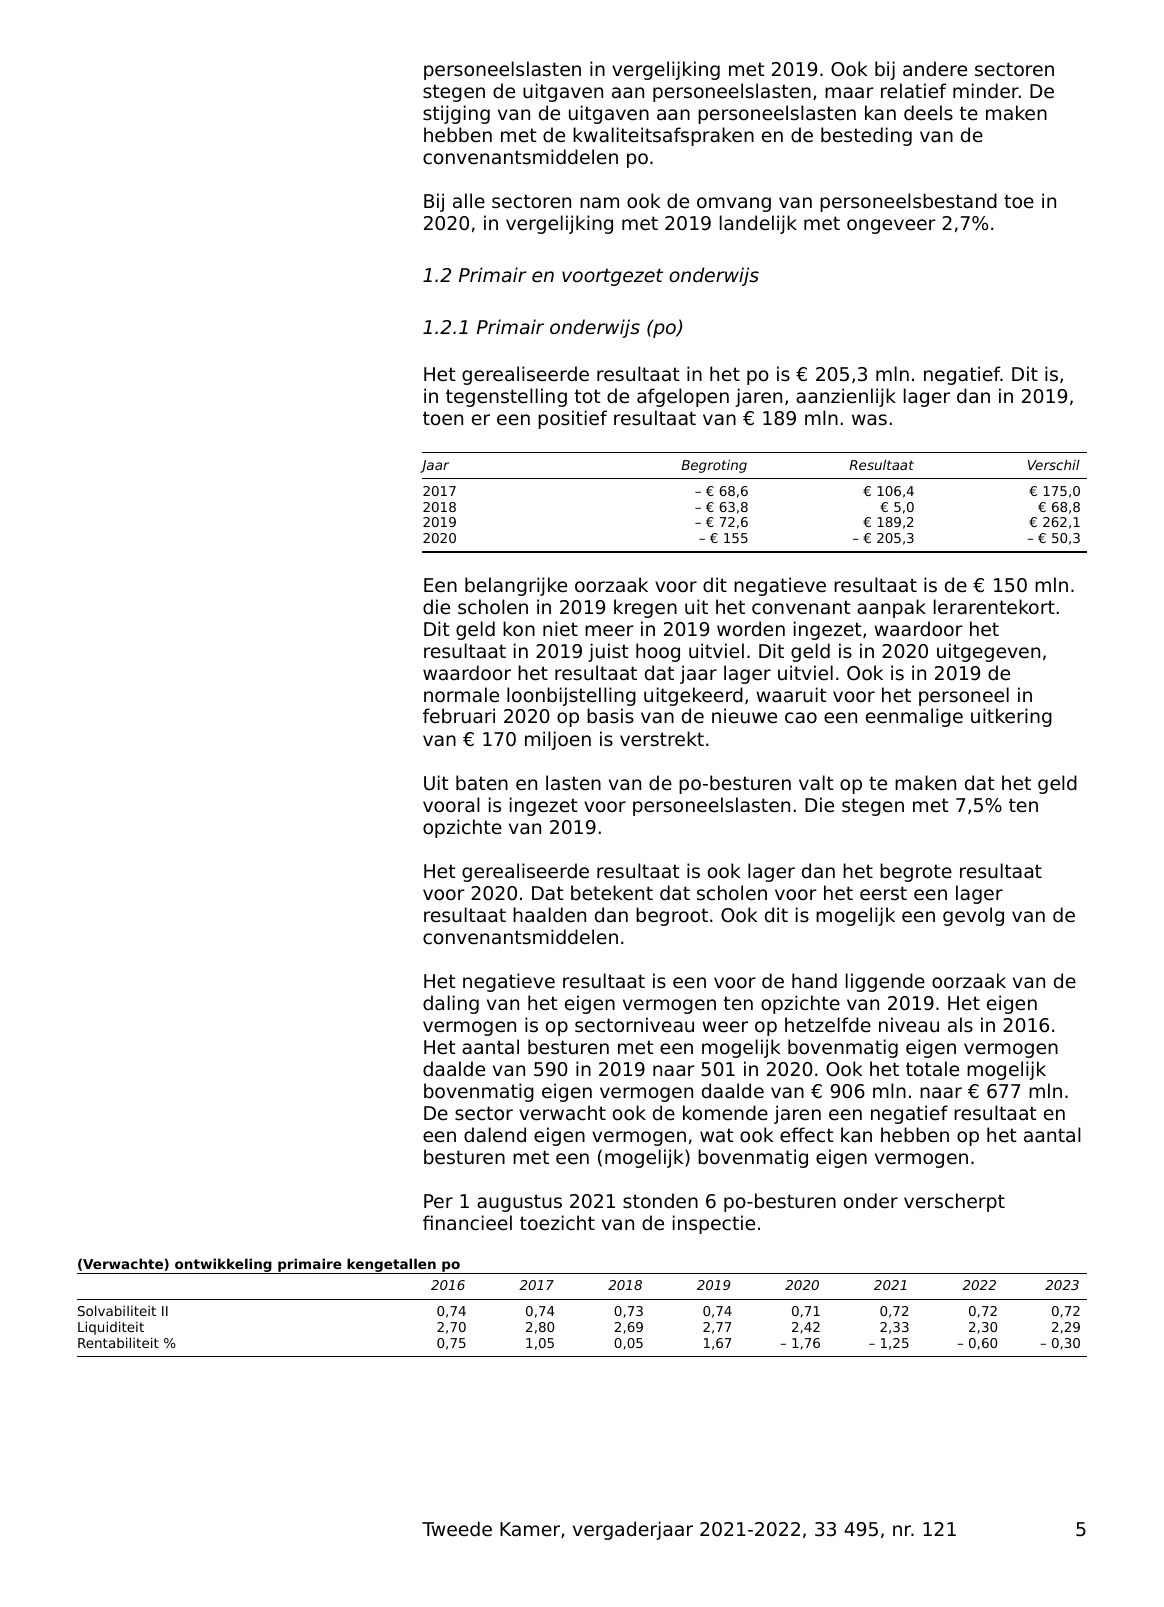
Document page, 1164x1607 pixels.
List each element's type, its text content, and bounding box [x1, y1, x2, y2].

table_cell 0,71 [738, 1300, 827, 1320]
table_cell € 5,0 [754, 500, 921, 515]
subtitle 1.2 Primair en voortgezet onderwijs [422, 265, 1087, 287]
table_cell 0,72 [915, 1300, 1004, 1320]
table_cell – 0,30 [1004, 1336, 1087, 1356]
table_cell 0,73 [561, 1300, 649, 1320]
text Een belangrijke oorzaak voor dit negatieve resultaat is de € 150 mln. die scholen in 2019 kregen uit het convenant aanpak lerarentekort. Dit geld kon niet meer in 2019 worden ingezet, waardoor het resultaat in 2019 juist hoog uitviel. Dit geld is in 2020 uitgegeven, waardoor het resultaat dat jaar lager uitviel. Ook is in 2019 de normale loonbijstelling uitgekeerd, waaruit voor het personeel in februari 2020 op basis van de nieuwe cao een eenmalige uitkering van € 170 miljoen is verstrekt. [422, 574, 1087, 750]
table_cell [77, 1274, 384, 1298]
table_cell – € 155 [588, 531, 754, 551]
table_cell € 106,4 [754, 479, 921, 499]
table_cell – 1,76 [738, 1336, 827, 1356]
table_cell 2,29 [1004, 1320, 1087, 1336]
table_cell 2,30 [915, 1320, 1004, 1336]
table_cell 0,75 [384, 1336, 472, 1356]
table_cell 2020 [738, 1274, 827, 1298]
table_cell € 175,0 [921, 479, 1087, 499]
text Het gerealiseerde resultaat in het po is € 205,3 mln. negatief. Dit is, in tegenstelling tot de afgelopen jaren, aanzienlijk lager dan in 2019, toen er een positief resultaat van € 189 mln. was. [422, 364, 1087, 430]
table_cell Solvabiliteit II [77, 1300, 384, 1320]
table_cell 1,67 [650, 1336, 738, 1356]
table_cell 2,77 [650, 1320, 738, 1336]
table_header Verschil [921, 453, 1087, 478]
table_cell 0,74 [384, 1300, 472, 1320]
table_cell 1,05 [473, 1336, 561, 1356]
table_cell 2016 [384, 1274, 472, 1298]
table_cell Liquiditeit [77, 1320, 384, 1336]
table_cell 2017 [473, 1274, 561, 1298]
text Bij alle sectoren nam ook de omvang van personeelsbestand toe in 2020, in vergelijking met 2019 landelijk met ongeveer 2,7%. [422, 191, 1087, 235]
text Uit baten en lasten van de po-besturen valt op te maken dat het geld vooral is ingezet voor personeelslasten. Die stegen met 7,5% ten opzichte van 2019. [422, 773, 1087, 838]
subtitle 1.2.1 Primair onderwijs (po) [422, 317, 1087, 339]
table_cell 0,74 [650, 1300, 738, 1320]
table_header (Verwachte) ontwikkeling primaire kengetallen po [77, 1257, 1087, 1272]
table_cell 2020 [422, 531, 588, 551]
table_header Jaar [422, 453, 588, 478]
table_cell 0,72 [827, 1300, 915, 1320]
table_cell 2018 [422, 500, 588, 515]
table_cell 2,70 [384, 1320, 472, 1336]
table_cell – 1,25 [827, 1336, 915, 1356]
text personeelslasten in vergelijking met 2019. Ook bij andere sectoren stegen de uitgaven aan personeelslasten, maar relatief minder. De stijging van de uitgaven aan personeelslasten kan deels te maken hebben met de kwaliteitsafspraken en de besteding van de convenantsmiddelen po. [422, 59, 1087, 169]
table_cell – € 50,3 [921, 531, 1087, 551]
table_cell – € 68,6 [588, 479, 754, 499]
table_cell 2021 [827, 1274, 915, 1298]
table_cell 2,80 [473, 1320, 561, 1336]
table_cell 2,33 [827, 1320, 915, 1336]
table_cell Rentabiliteit % [77, 1336, 384, 1356]
table_cell 2019 [650, 1274, 738, 1298]
table_cell – € 63,8 [588, 500, 754, 515]
table_cell – 0,60 [915, 1336, 1004, 1356]
table_header Begroting [588, 453, 754, 478]
table_cell 2018 [561, 1274, 649, 1298]
table_cell 2,69 [561, 1320, 649, 1336]
table_cell 2019 [422, 515, 588, 531]
text Het gerealiseerde resultaat is ook lager dan het begrote resultaat voor 2020. Dat betekent dat scholen voor het eerst een lager resultaat haalden dan begroot. Ook dit is mogelijk een gevolg van de convenantsmiddelen. [422, 861, 1087, 949]
table_cell 2022 [915, 1274, 1004, 1298]
table_cell € 189,2 [754, 515, 921, 531]
table_cell – € 205,3 [754, 531, 921, 551]
table_cell – € 72,6 [588, 515, 754, 531]
table_cell 0,74 [473, 1300, 561, 1320]
table_cell 0,05 [561, 1336, 649, 1356]
table_cell 0,72 [1004, 1300, 1087, 1320]
text Het negatieve resultaat is een voor de hand liggende oorzaak van de daling van het eigen vermogen ten opzichte van 2019. Het eigen vermogen is op sectorniveau weer op hetzelfde niveau als in 2016. Het aantal besturen met een mogelijk bovenmatig eigen vermogen daalde van 590 in 2019 naar 501 in 2020. Ook het totale mogelijk bovenmatig eigen vermogen daalde van € 906 mln. naar € 677 mln. De sector verwacht ook de komende jaren een negatief resultaat en een dalend eigen vermogen, wat ook effect kan hebben op het aantal besturen met een (mogelijk) bovenmatig eigen vermogen. [422, 971, 1087, 1169]
table_cell € 68,8 [921, 500, 1087, 515]
table_header Resultaat [754, 453, 921, 478]
table_cell 2023 [1004, 1274, 1087, 1298]
table_cell € 262,1 [921, 515, 1087, 531]
table_cell 2017 [422, 479, 588, 499]
text Per 1 augustus 2021 stonden 6 po-besturen onder verscherpt financieel toezicht van de inspectie. [422, 1191, 1087, 1235]
table_cell 2,42 [738, 1320, 827, 1336]
